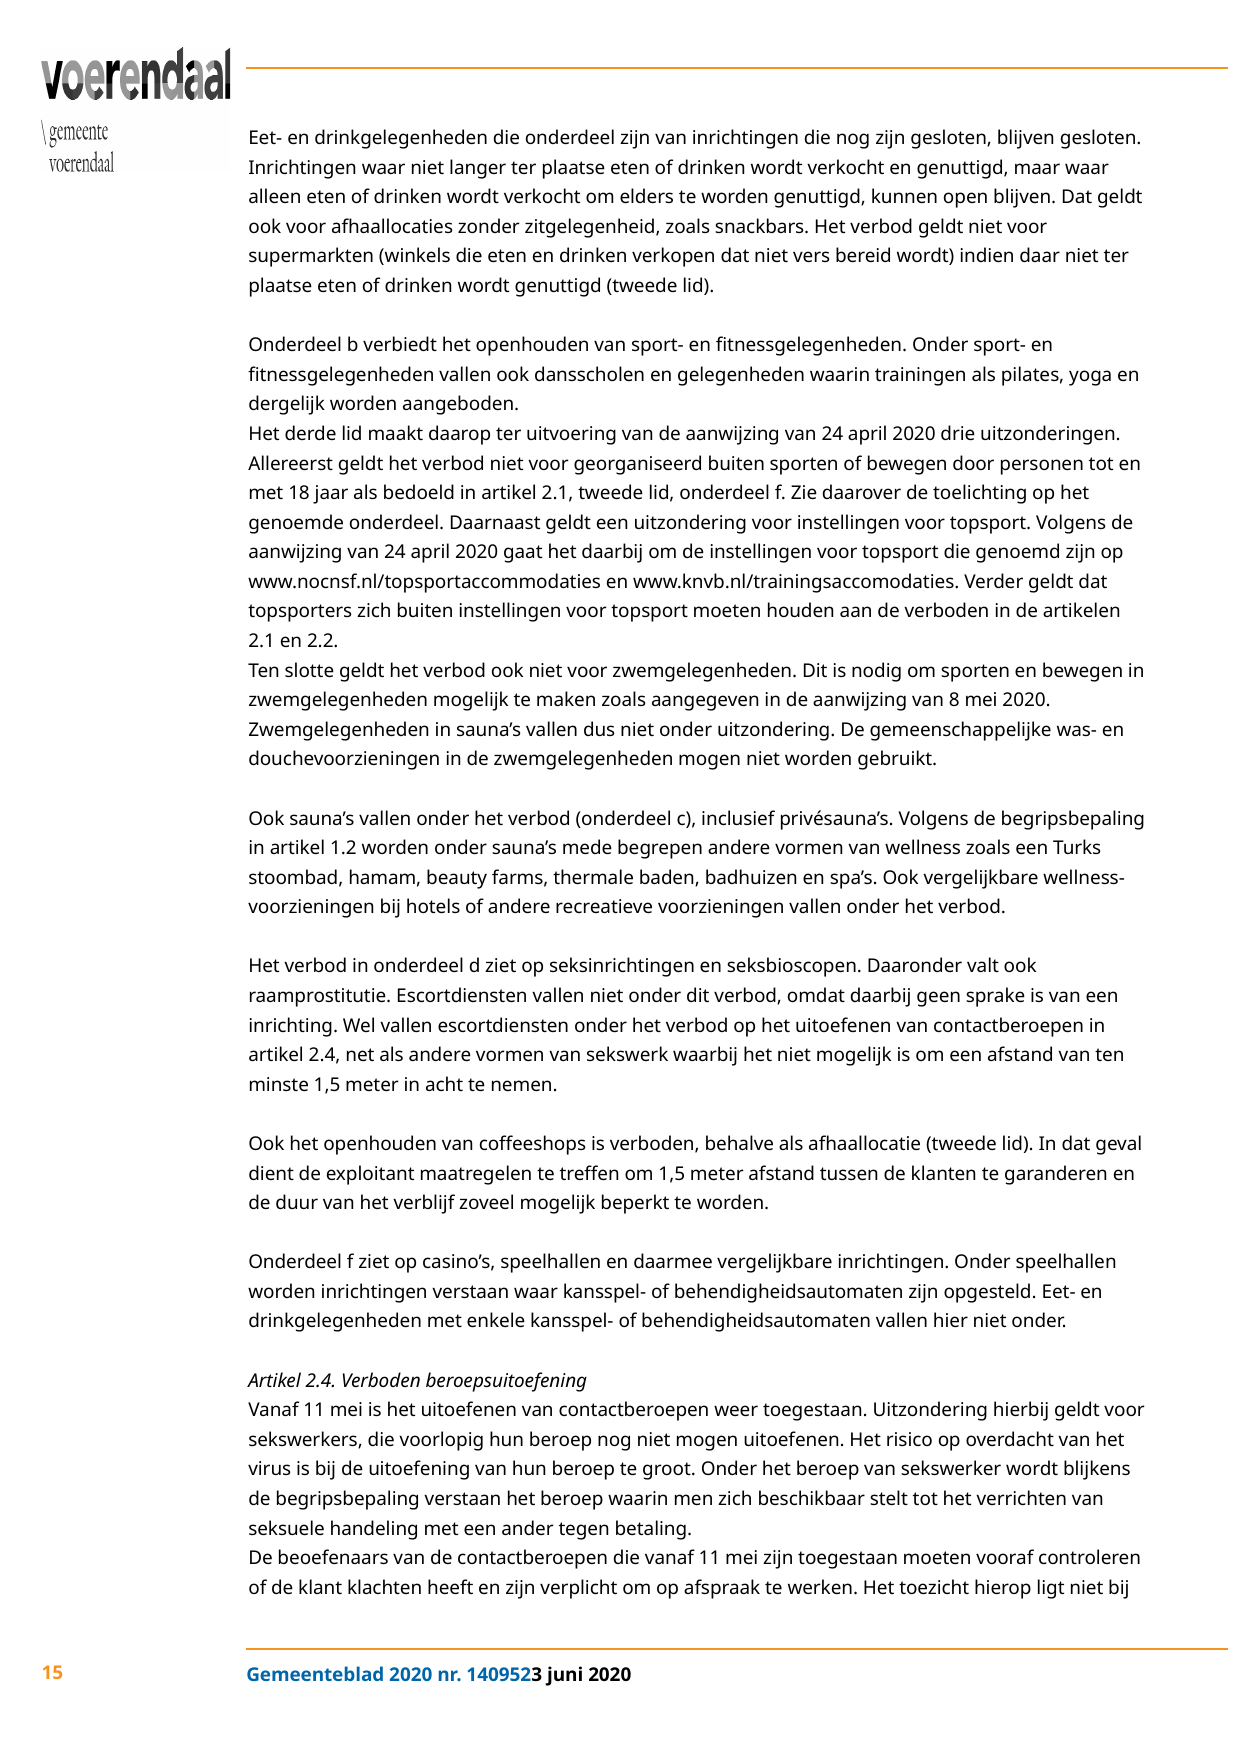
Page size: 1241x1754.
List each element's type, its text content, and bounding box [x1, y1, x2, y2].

text Ook het openhouden van coffeeshops is verboden, behalve als afhaallocatie (tweede lid). In dat geval dient de exploitant maatregelen te treffen om 1,5 meter afstand tussen de klanten te garanderen en de duur van het verblijf zoveel mogelijk beperkt te worden. [248, 1130, 1152, 1215]
text Het verbod in onderdeel d ziet op seksinrichtingen en seksbioscopen. Daaronder valt ook raamprostitutie. Escortdiensten vallen niet onder dit verbod, omdat daarbij geen sprake is van een inrichting. Wel vallen escortdiensten onder het verbod op het uitoefenen van contactberoepen in artikel 2.4, net als andere vormen van sekswerk waarbij het niet mogelijk is om een afstand van ten minste 1,5 meter in acht te nemen. [248, 953, 1152, 1097]
text Artikel 2.4. Verboden beroepsuitoefening [248, 1367, 1152, 1393]
text Eet- en drinkgelegenheden die onderdeel zijn van inrichtingen die nog zijn gesloten, blijven gesloten. Inrichtingen waar niet langer ter plaatse eten of drinken wordt verkocht en genuttigd, maar waar alleen eten of drinken wordt verkocht om elders te worden genuttigd, kunnen open blijven. Dat geldt ook voor afhaallocaties zonder zitgelegenheid, zoals snackbars. Het verbod geldt niet voor supermarkten (winkels die eten en drinken verkopen dat niet vers bereid wordt) indien daar niet ter plaatse eten of drinken wordt genuttigd (tweede lid). [248, 124, 1152, 298]
text Vanaf 11 mei is het uitoefenen van contactberoepen weer toegestaan. Uitzondering hierbij geldt voor sekswerkers, die voorlopig hun beroep nog niet mogen uitoefenen. Het risico op overdacht van het virus is bij de uitoefening van hun beroep te groot. Onder het beroep van sekswerker wordt blijkens de begripsbepaling verstaan het beroep waarin men zich beschikbaar stelt tot het verrichten van seksuele handeling met een ander tegen betaling. [248, 1396, 1152, 1541]
text De beoefenaars van de contactberoepen die vanaf 11 mei zijn toegestaan moeten vooraf controleren of de klant klachten heeft en zijn verplicht om op afspraak te werken. Het toezicht hierop ligt niet bij [248, 1544, 1152, 1600]
text Ten slotte geldt het verbod ook niet voor zwemgelegenheden. Dit is nodig om sporten en bewegen in zwemgelegenheden mogelijk te maken zoals aangegeven in de aanwijzing van 8 mei 2020. Zwemgelegenheden in sauna’s vallen dus niet onder uitzondering. De gemeenschappelijke was- en douchevoorzieningen in de zwemgelegenheden mogen niet worden gebruikt. [248, 657, 1152, 771]
text Onderdeel f ziet op casino’s, speelhallen en daarmee vergelijkbare inrichtingen. Onder speelhallen worden inrichtingen verstaan waar kansspel- of behendigheidsautomaten zijn opgesteld. Eet- en drinkgelegenheden met enkele kansspel- of behendigheidsautomaten vallen hier niet onder. [248, 1248, 1152, 1333]
text Onderdeel b verbiedt het openhouden van sport- en fitnessgelegenheden. Onder sport- en fitnessgelegenheden vallen ook dansscholen en gelegenheden waarin trainingen als pilates, yoga en dergelijk worden aangeboden. [248, 331, 1152, 416]
picture [41, 47, 231, 172]
text Het derde lid maakt daarop ter uitvoering van de aanwijzing van 24 april 2020 drie uitzonderingen. Allereerst geldt het verbod niet voor georganiseerd buiten sporten of bewegen door personen tot en met 18 jaar als bedoeld in artikel 2.1, tweede lid, onderdeel f. Zie daarover de toelichting op het genoemde onderdeel. Daarnaast geldt een uitzondering voor instellingen voor topsport. Volgens de aanwijzing van 24 april 2020 gaat het daarbij om de instellingen voor topsport die genoemd zijn op www.nocnsf.nl/topsportaccommodaties en www.knvb.nl/trainingsaccomodaties. Verder geldt dat topsporters zich buiten instellingen voor topsport moeten houden aan de verboden in de artikelen 2.1 en 2.2. [248, 420, 1152, 653]
text Ook sauna’s vallen onder het verbod (onderdeel c), inclusief privésauna’s. Volgens de begripsbepaling in artikel 1.2 worden onder sauna’s mede begrepen andere vormen van wellness zoals een Turks stoombad, hamam, beauty farms, thermale baden, badhuizen en spa’s. Ook vergelijkbare wellness-voorzieningen bij hotels of andere recreatieve voorzieningen vallen onder het verbod. [248, 805, 1152, 919]
